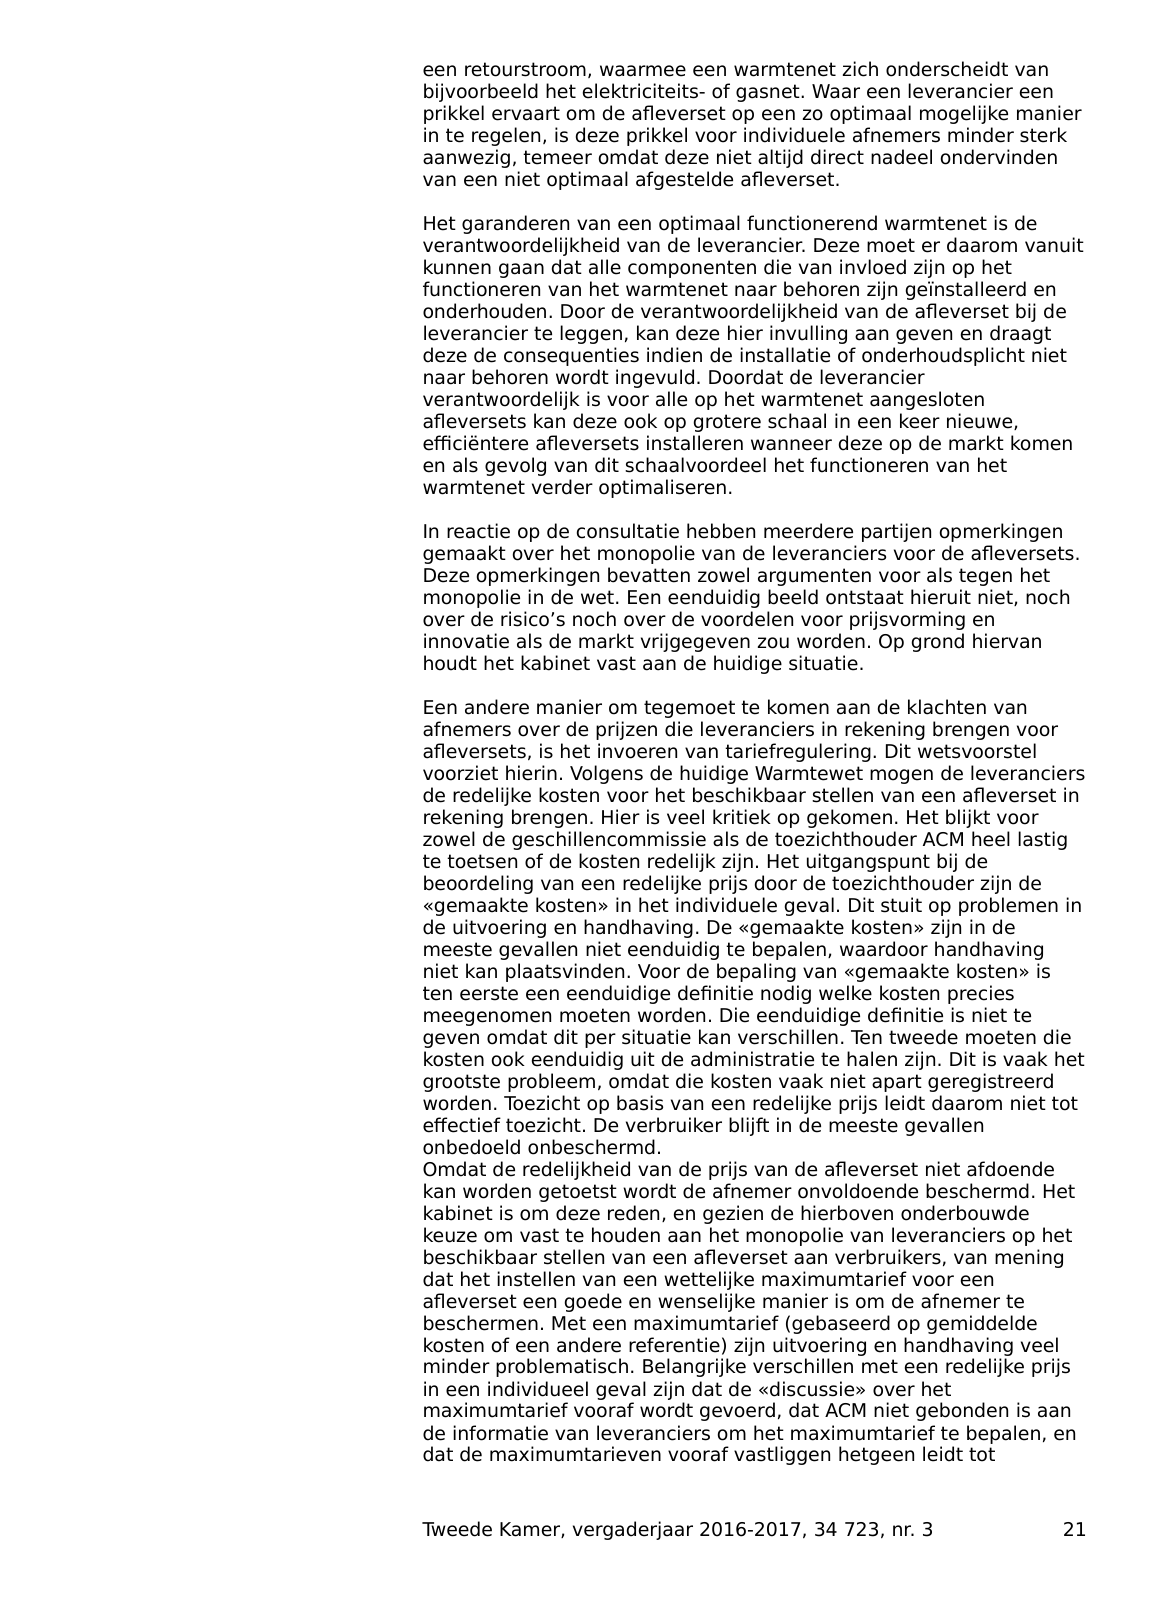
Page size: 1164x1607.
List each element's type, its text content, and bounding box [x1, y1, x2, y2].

text Het garanderen van een optimaal functionerend warmtenet is de verantwoordelijkheid van de leverancier. Deze moet er daarom vanuit kunnen gaan dat alle componenten die van invloed zijn op het functioneren van het warmtenet naar behoren zijn geïnstalleerd en onderhouden. Door de verantwoordelijkheid van de afleverset bij de leverancier te leggen, kan deze hier invulling aan geven en draagt deze de consequenties indien de installatie of onderhoudsplicht niet naar behoren wordt ingevuld. Doordat de leverancier verantwoordelijk is voor alle op het warmtenet aangesloten afleversets kan deze ook op grotere schaal in een keer nieuwe, efficiëntere afleversets installeren wanneer deze op de markt komen en als gevolg van dit schaalvoordeel het functioneren van het warmtenet verder optimaliseren. [422, 213, 1087, 499]
text Een andere manier om tegemoet te komen aan de klachten van afnemers over de prijzen die leveranciers in rekening brengen voor afleversets, is het invoeren van tariefregulering. Dit wetsvoorstel voorziet hierin. Volgens de huidige Warmtewet mogen de leveranciers de redelijke kosten voor het beschikbaar stellen van een afleverset in rekening brengen. Hier is veel kritiek op gekomen. Het blijkt voor zowel de geschillencommissie als de toezichthouder ACM heel lastig te toetsen of de kosten redelijk zijn. Het uitgangspunt bij de beoordeling van een redelijke prijs door de toezichthouder zijn de «gemaakte kosten» in het individuele geval. Dit stuit op problemen in de uitvoering en handhaving. De «gemaakte kosten» zijn in de meeste gevallen niet eenduidig te bepalen, waardoor handhaving niet kan plaatsvinden. Voor de bepaling van «gemaakte kosten» is ten eerste een eenduidige definitie nodig welke kosten precies meegenomen moeten worden. Die eenduidige definitie is niet te geven omdat dit per situatie kan verschillen. Ten tweede moeten die kosten ook eenduidig uit de administratie te halen zijn. Dit is vaak het grootste probleem, omdat die kosten vaak niet apart geregistreerd worden. Toezicht op basis van een redelijke prijs leidt daarom niet tot effectief toezicht. De verbruiker blijft in de meeste gevallen onbedoeld onbeschermd. [422, 697, 1087, 1159]
text een retourstroom, waarmee een warmtenet zich onderscheidt van bijvoorbeeld het elektriciteits- of gasnet. Waar een leverancier een prikkel ervaart om de afleverset op een zo optimaal mogelijke manier in te regelen, is deze prikkel voor individuele afnemers minder sterk aanwezig, temeer omdat deze niet altijd direct nadeel ondervinden van een niet optimaal afgestelde afleverset. [422, 59, 1087, 191]
text In reactie op de consultatie hebben meerdere partijen opmerkingen gemaakt over het monopolie van de leveranciers voor de afleversets. Deze opmerkingen bevatten zowel argumenten voor als tegen het monopolie in de wet. Een eenduidig beeld ontstaat hieruit niet, noch over de risico’s noch over de voordelen voor prijsvorming en innovatie als de markt vrijgegeven zou worden. Op grond hiervan houdt het kabinet vast aan de huidige situatie. [422, 521, 1087, 675]
text Omdat de redelijkheid van de prijs van de afleverset niet afdoende kan worden getoetst wordt de afnemer onvoldoende beschermd. Het kabinet is om deze reden, en gezien de hierboven onderbouwde keuze om vast te houden aan het monopolie van leveranciers op het beschikbaar stellen van een afleverset aan verbruikers, van mening dat het instellen van een wettelijke maximumtarief voor een afleverset een goede en wenselijke manier is om de afnemer te beschermen. Met een maximumtarief (gebaseerd op gemiddelde kosten of een andere referentie) zijn uitvoering en handhaving veel minder problematisch. Belangrijke verschillen met een redelijke prijs in een individueel geval zijn dat de «discussie» over het maximumtarief vooraf wordt gevoerd, dat ACM niet gebonden is aan de informatie van leveranciers om het maximumtarief te bepalen, en dat de maximumtarieven vooraf vastliggen hetgeen leidt tot [422, 1159, 1087, 1466]
